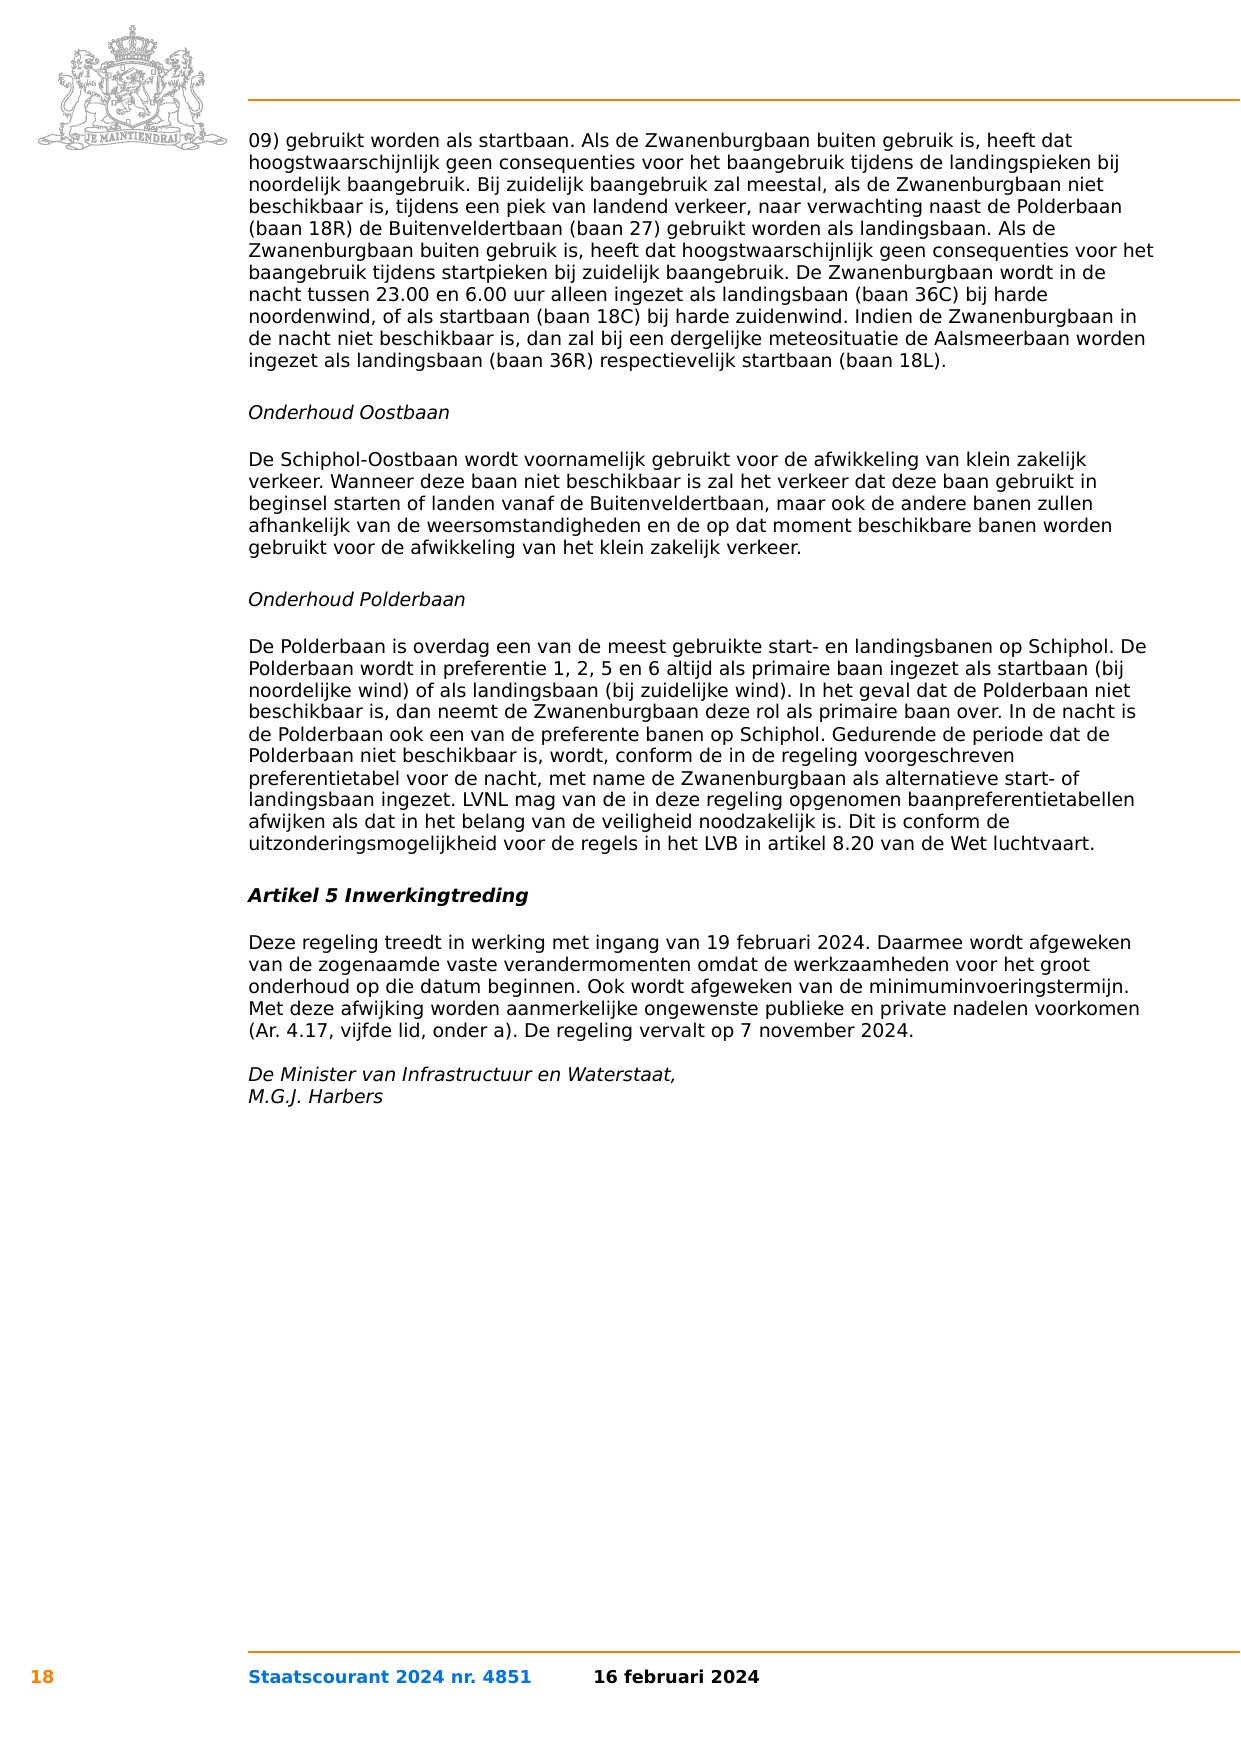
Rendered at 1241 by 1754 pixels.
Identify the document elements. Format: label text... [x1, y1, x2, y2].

text De Minister van Infrastructuur en Waterstaat, M.G.J. Harbers [248, 1064, 1163, 1108]
text De Polderbaan is overdag een van de meest gebruikte start- en landingsbanen op Schiphol. De Polderbaan wordt in preferentie 1, 2, 5 en 6 altijd als primaire baan ingezet als startbaan (bij noordelijke wind) of als landingsbaan (bij zuidelijke wind). In het geval dat de Polderbaan niet beschikbaar is, dan neemt de Zwanenburgbaan deze rol als primaire baan over. In de nacht is de Polderbaan ook een van de preferente banen op Schiphol. Gedurende de periode dat de Polderbaan niet beschikbaar is, wordt, conform de in de regeling voorgeschreven preferentietabel voor de nacht, met name de Zwanenburgbaan als alternatieve start- of landingsbaan ingezet. LVNL mag van de in deze regeling opgenomen baanpreferentietabellen afwijken als dat in het belang van de veiligheid noodzakelijk is. Dit is conform de uitzonderingsmogelijkheid voor de regels in het LVB in artikel 8.20 van de Wet luchtvaart. [248, 636, 1163, 855]
text Deze regeling treedt in werking met ingang van 19 februari 2024. Daarmee wordt afgeweken van de zogenaamde vaste verandermomenten omdat de werkzaamheden voor het groot onderhoud op die datum beginnen. Ook wordt afgeweken van de minimuminvoeringstermijn. Met deze afwijking worden aanmerkelijke ongewenste publieke en private nadelen voorkomen (Ar. 4.17, vijfde lid, onder a). De regeling vervalt op 7 november 2024. [248, 932, 1163, 1042]
text 09) gebruikt worden als startbaan. Als de Zwanenburgbaan buiten gebruik is, heeft dat hoogstwaarschijnlijk geen consequenties voor het baangebruik tijdens de landingspieken bij noordelijk baangebruik. Bij zuidelijk baangebruik zal meestal, als de Zwanenburgbaan niet beschikbaar is, tijdens een piek van landend verkeer, naar verwachting naast de Polderbaan (baan 18R) de Buitenveldertbaan (baan 27) gebruikt worden als landingsbaan. Als de Zwanenburgbaan buiten gebruik is, heeft dat hoogstwaarschijnlijk geen consequenties voor het baangebruik tijdens startpieken bij zuidelijk baangebruik. De Zwanenburgbaan wordt in de nacht tussen 23.00 en 6.00 uur alleen ingezet als landingsbaan (baan 36C) bij harde noordenwind, of als startbaan (baan 18C) bij harde zuidenwind. Indien de Zwanenburgbaan in de nacht niet beschikbaar is, dan zal bij een dergelijke meteosituatie de Aalsmeerbaan worden ingezet als landingsbaan (baan 36R) respectievelijk startbaan (baan 18L). [248, 130, 1163, 372]
picture [38, 25, 227, 150]
text De Schiphol-Oostbaan wordt voornamelijk gebruikt voor de afwikkeling van klein zakelijk verkeer. Wanneer deze baan niet beschikbaar is zal het verkeer dat deze baan gebruikt in beginsel starten of landen vanaf de Buitenveldertbaan, maar ook de andere banen zullen afhankelijk van de weersomstandigheden en de op dat moment beschikbare banen worden gebruikt voor de afwikkeling van het klein zakelijk verkeer. [248, 449, 1163, 558]
subtitle Onderhoud Oostbaan [248, 402, 1163, 424]
subtitle Artikel 5 Inwerkingtreding [248, 885, 1163, 907]
subtitle Onderhoud Polderbaan [248, 588, 1163, 611]
